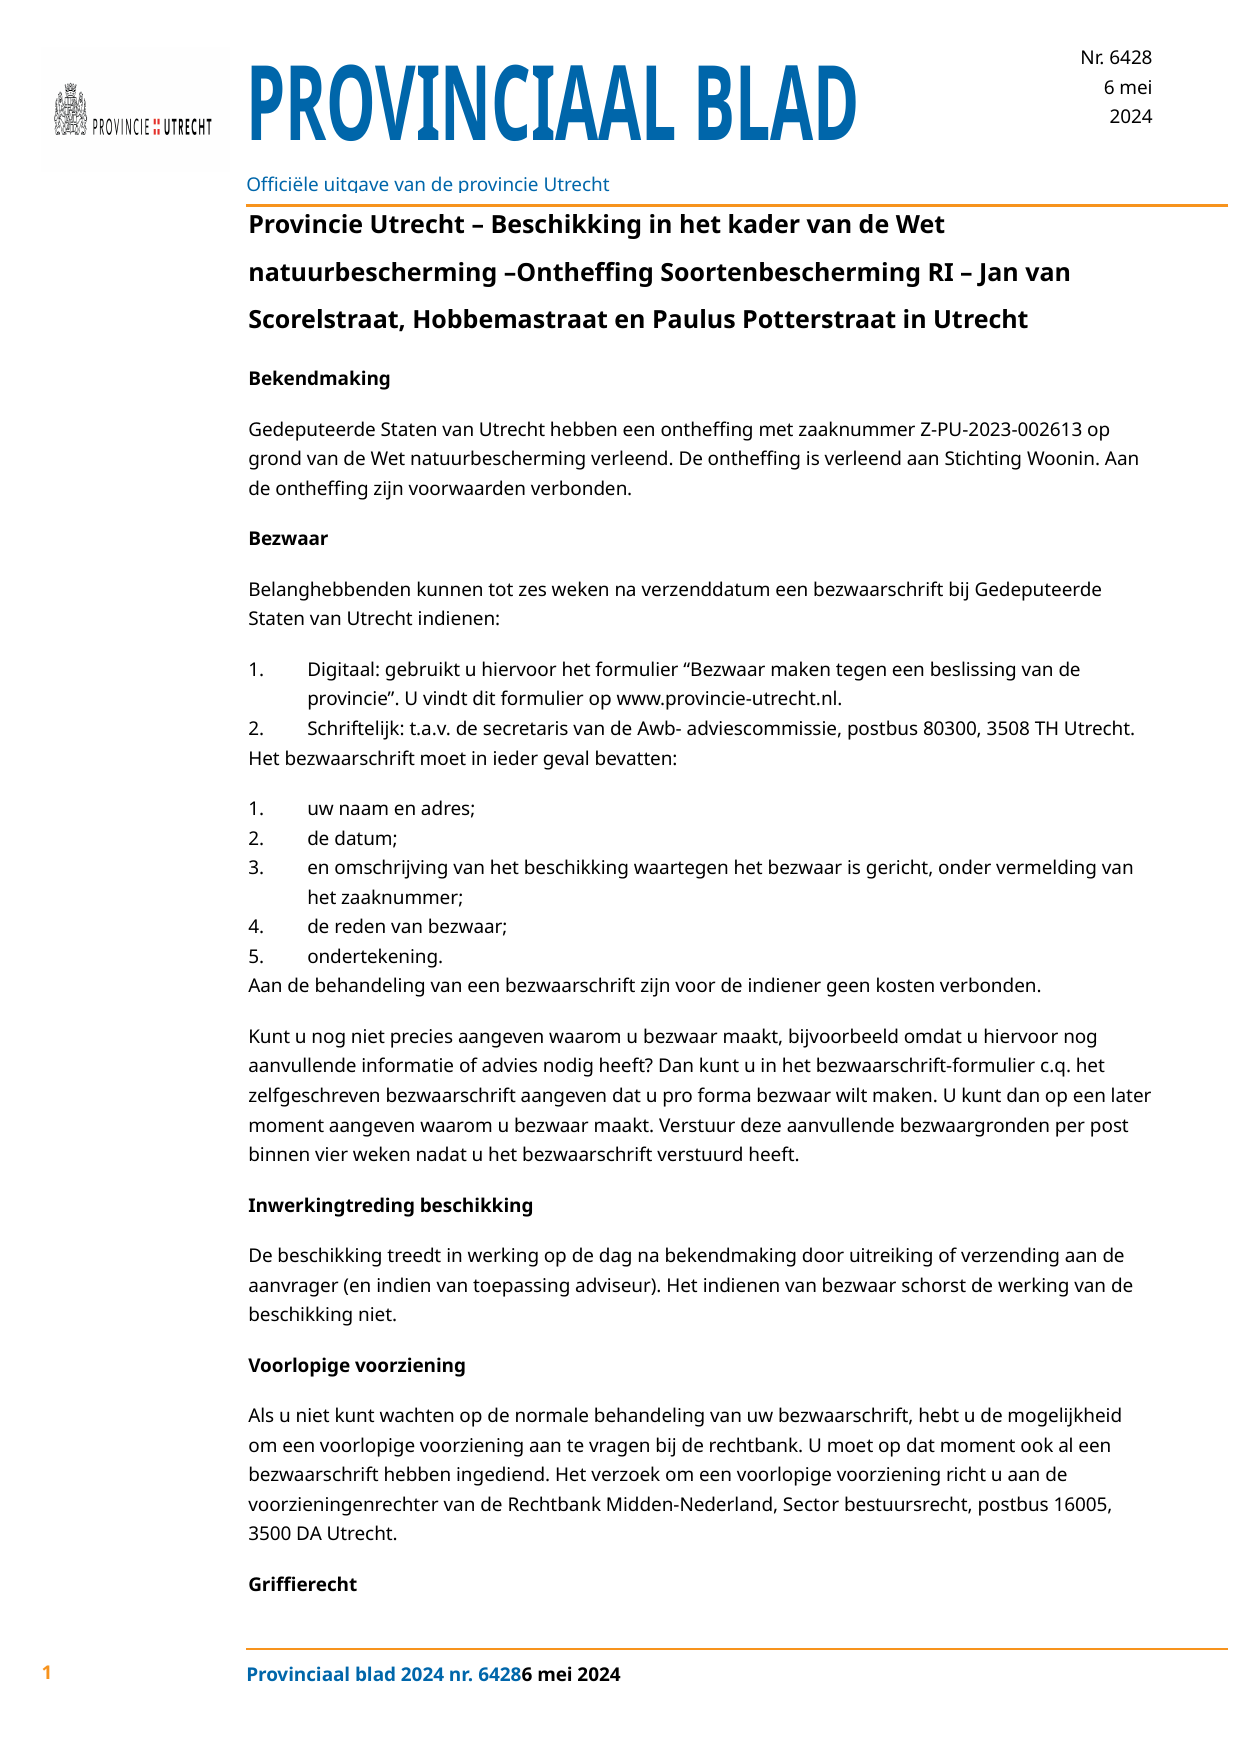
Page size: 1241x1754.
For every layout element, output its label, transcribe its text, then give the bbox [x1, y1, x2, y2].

text Gedeputeerde Staten van Utrecht hebben een ontheffing met zaaknummer Z-PU-2023-002613 op grond van de Wet natuurbescherming verleend. De ontheffing is verleend aan Stichting Woonin. Aan de ontheffing zijn voorwaarden verbonden. [248, 416, 1152, 501]
text Bekendmaking [248, 366, 1152, 391]
text Als u niet kunt wachten op de normale behandeling van uw bezwaarschrift, hebt u de mogelijkheid om een voorlopige voorziening aan te vragen bij de rechtbank. U moet op dat moment ook al een bezwaarschrift hebben ingediend. Het verzoek om een voorlopige voorziening richt u aan de voorzieningenrechter van de Rechtbank Midden-Nederland, Sector bestuursrecht, postbus 16005, 3500 DA Utrecht. [248, 1402, 1152, 1546]
text Griffierecht [248, 1571, 1152, 1597]
text Inwerkingtreding beschikking [248, 1192, 1152, 1217]
text Voorlopige voorziening [248, 1352, 1152, 1377]
list en omschrijving van het beschikking waartegen het bezwaar is gericht, onder vermelding van het zaaknummer; [248, 854, 1152, 909]
text Belanghebbenden kunnen tot zes weken na verzenddatum een bezwaarschrift bij Gedeputeerde Staten van Utrecht indienen: [248, 576, 1152, 631]
text Aan de behandeling van een bezwaarschrift zijn voor de indiener geen kosten verbonden. [248, 973, 1152, 998]
list Digitaal: gebruikt u hiervoor het formulier “Bezwaar maken tegen een beslissing van de provincie”. U vindt dit formulier op www.provincie-utrecht.nl. [248, 656, 1152, 711]
text Kunt u nog niet precies aangeven waarom u bezwaar maakt, bijvoorbeeld omdat u hiervoor nog aanvullende informatie of advies nodig heeft? Dan kunt u in het bezwaarschrift-formulier c.q. het zelfgeschreven bezwaarschrift aangeven dat u pro forma bezwaar wilt maken. U kunt dan op een later moment aangeven waarom u bezwaar maakt. Verstuur deze aanvullende bezwaargronden per post binnen vier weken nadat u het bezwaarschrift verstuurd heeft. [248, 1023, 1152, 1167]
list Schriftelijk: t.a.v. de secretaris van de Awb- adviescommissie, postbus 80300, 3508 TH Utrecht. [248, 715, 1152, 741]
list de datum; [248, 825, 1152, 850]
text De beschikking treedt in werking op de dag na bekendmaking door uitreiking of verzending aan de aanvrager (en indien van toepassing adviseur). Het indienen van bezwaar schorst de werking van de beschikking niet. [248, 1242, 1152, 1327]
list ondertekening. [248, 943, 1152, 969]
text Het bezwaarschrift moet in ieder geval bevatten: [248, 745, 1152, 770]
picture [41, 47, 231, 172]
text Bezwaar [248, 526, 1152, 551]
list uw naam en adres; [248, 795, 1152, 821]
text Provincie Utrecht – Beschikking in het kader van de Wet natuurbescherming –Ontheffing Soortenbescherming RI – Jan van Scorelstraat, Hobbemastraat en Paulus Potterstraat in Utrecht [248, 207, 1152, 336]
list de reden van bezwaar; [248, 913, 1152, 939]
